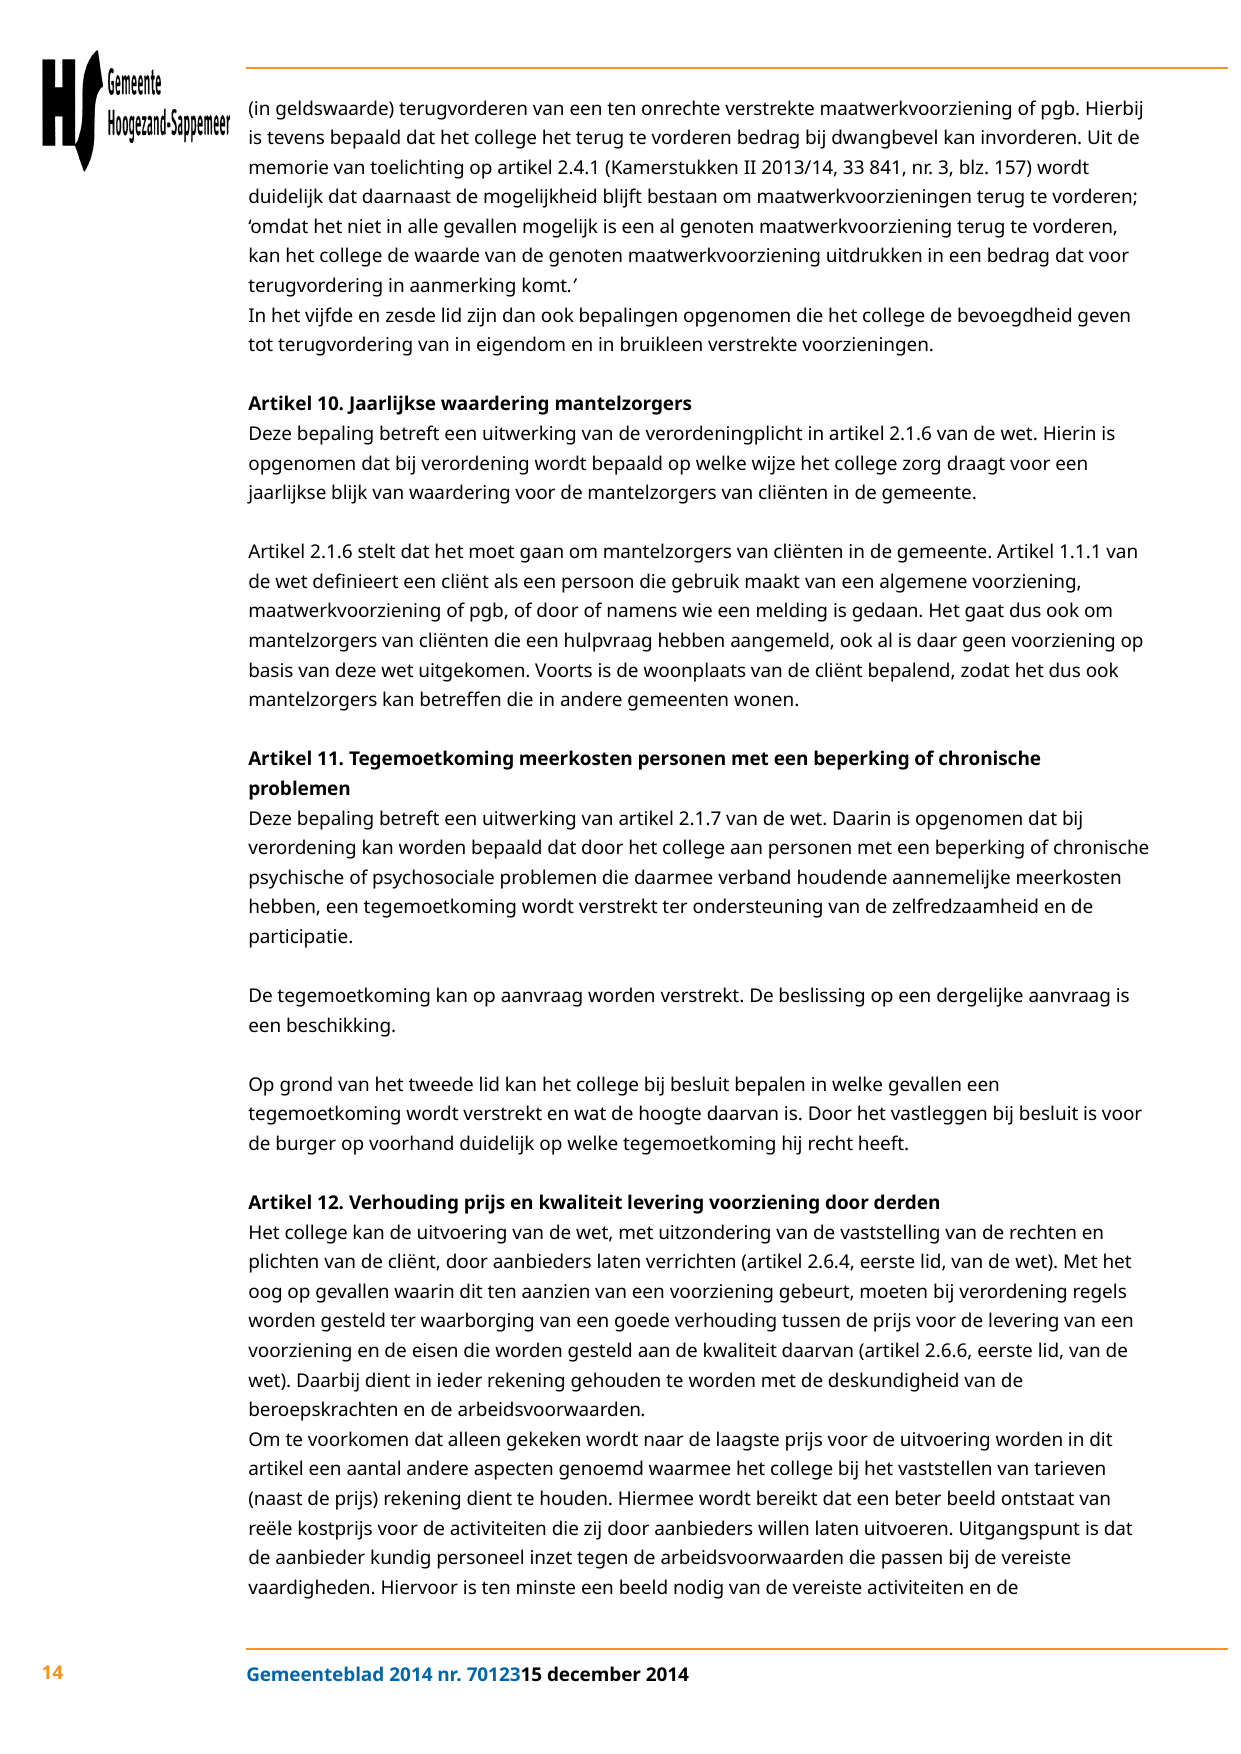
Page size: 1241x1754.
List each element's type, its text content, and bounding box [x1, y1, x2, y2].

text Deze bepaling betreft een uitwerking van artikel 2.1.7 van de wet. Daarin is opgenomen dat bij verordening kan worden bepaald dat door het college aan personen met een beperking of chronische psychische of psychosociale problemen die daarmee verband houdende aannemelijke meerkosten hebben, een tegemoetkoming wordt verstrekt ter ondersteuning van de zelfredzaamheid en de participatie. [248, 805, 1152, 949]
text Artikel 12. Verhouding prijs en kwaliteit levering voorziening door derden [248, 1189, 1152, 1215]
text Artikel 2.1.6 stelt dat het moet gaan om mantelzorgers van cliënten in de gemeente. Artikel 1.1.1 van de wet definieert een cliënt als een persoon die gebruik maakt van een algemene voorziening, maatwerkvoorziening of pgb, of door of namens wie een melding is gedaan. Het gaat dus ook om mantelzorgers van cliënten die een hulpvraag hebben aangemeld, ook al is daar geen voorziening op basis van deze wet uitgekomen. Voorts is de woonplaats van de cliënt bepalend, zodat het dus ook mantelzorgers kan betreffen die in andere gemeenten wonen. [248, 538, 1152, 712]
text Op grond van het tweede lid kan het college bij besluit bepalen in welke gevallen een tegemoetkoming wordt verstrekt en wat de hoogte daarvan is. Door het vastleggen bij besluit is voor de burger op voorhand duidelijk op welke tegemoetkoming hij recht heeft. [248, 1071, 1152, 1156]
text (in geldswaarde) terugvorderen van een ten onrechte verstrekte maatwerkvoorziening of pgb. Hierbij is tevens bepaald dat het college het terug te vorderen bedrag bij dwangbevel kan invorderen. Uit de memorie van toelichting op artikel 2.4.1 (Kamerstukken II 2013/14, 33 841, nr. 3, blz. 157) wordt duidelijk dat daarnaast de mogelijkheid blijft bestaan om maatwerkvoorzieningen terug te vorderen; ‘omdat het niet in alle gevallen mogelijk is een al genoten maatwerkvoorziening terug te vorderen, kan het college de waarde van de genoten maatwerkvoorziening uitdrukken in een bedrag dat voor terugvordering in aanmerking komt.’ [248, 95, 1152, 298]
text De tegemoetkoming kan op aanvraag worden verstrekt. De beslissing op een dergelijke aanvraag is een beschikking. [248, 982, 1152, 1038]
text Om te voorkomen dat alleen gekeken wordt naar de laagste prijs voor de uitvoering worden in dit artikel een aantal andere aspecten genoemd waarmee het college bij het vaststellen van tarieven (naast de prijs) rekening dient te houden. Hiermee wordt bereikt dat een beter beeld ontstaat van reële kostprijs voor de activiteiten die zij door aanbieders willen laten uitvoeren. Uitgangspunt is dat de aanbieder kundig personeel inzet tegen de arbeidsvoorwaarden die passen bij de vereiste vaardigheden. Hiervoor is ten minste een beeld nodig van de vereiste activiteiten en de [248, 1426, 1152, 1600]
picture [41, 47, 231, 172]
text Deze bepaling betreft een uitwerking van de verordeningplicht in artikel 2.1.6 van de wet. Hierin is opgenomen dat bij verordening wordt bepaald op welke wijze het college zorg draagt voor een jaarlijkse blijk van waardering voor de mantelzorgers van cliënten in de gemeente. [248, 420, 1152, 505]
text In het vijfde en zesde lid zijn dan ook bepalingen opgenomen die het college de bevoegdheid geven tot terugvordering van in eigendom en in bruikleen verstrekte voorzieningen. [248, 302, 1152, 357]
text Artikel 10. Jaarlijkse waardering mantelzorgers [248, 391, 1152, 416]
text Het college kan de uitvoering van de wet, met uitzondering van de vaststelling van de rechten en plichten van de cliënt, door aanbieders laten verrichten (artikel 2.6.4, eerste lid, van de wet). Met het oog op gevallen waarin dit ten aanzien van een voorziening gebeurt, moeten bij verordening regels worden gesteld ter waarborging van een goede verhouding tussen de prijs voor de levering van een voorziening en de eisen die worden gesteld aan de kwaliteit daarvan (artikel 2.6.6, eerste lid, van de wet). Daarbij dient in ieder rekening gehouden te worden met de deskundigheid van de beroepskrachten en de arbeidsvoorwaarden. [248, 1219, 1152, 1422]
text Artikel 11. Tegemoetkoming meerkosten personen met een beperking of chronische problemen [248, 746, 1152, 801]
